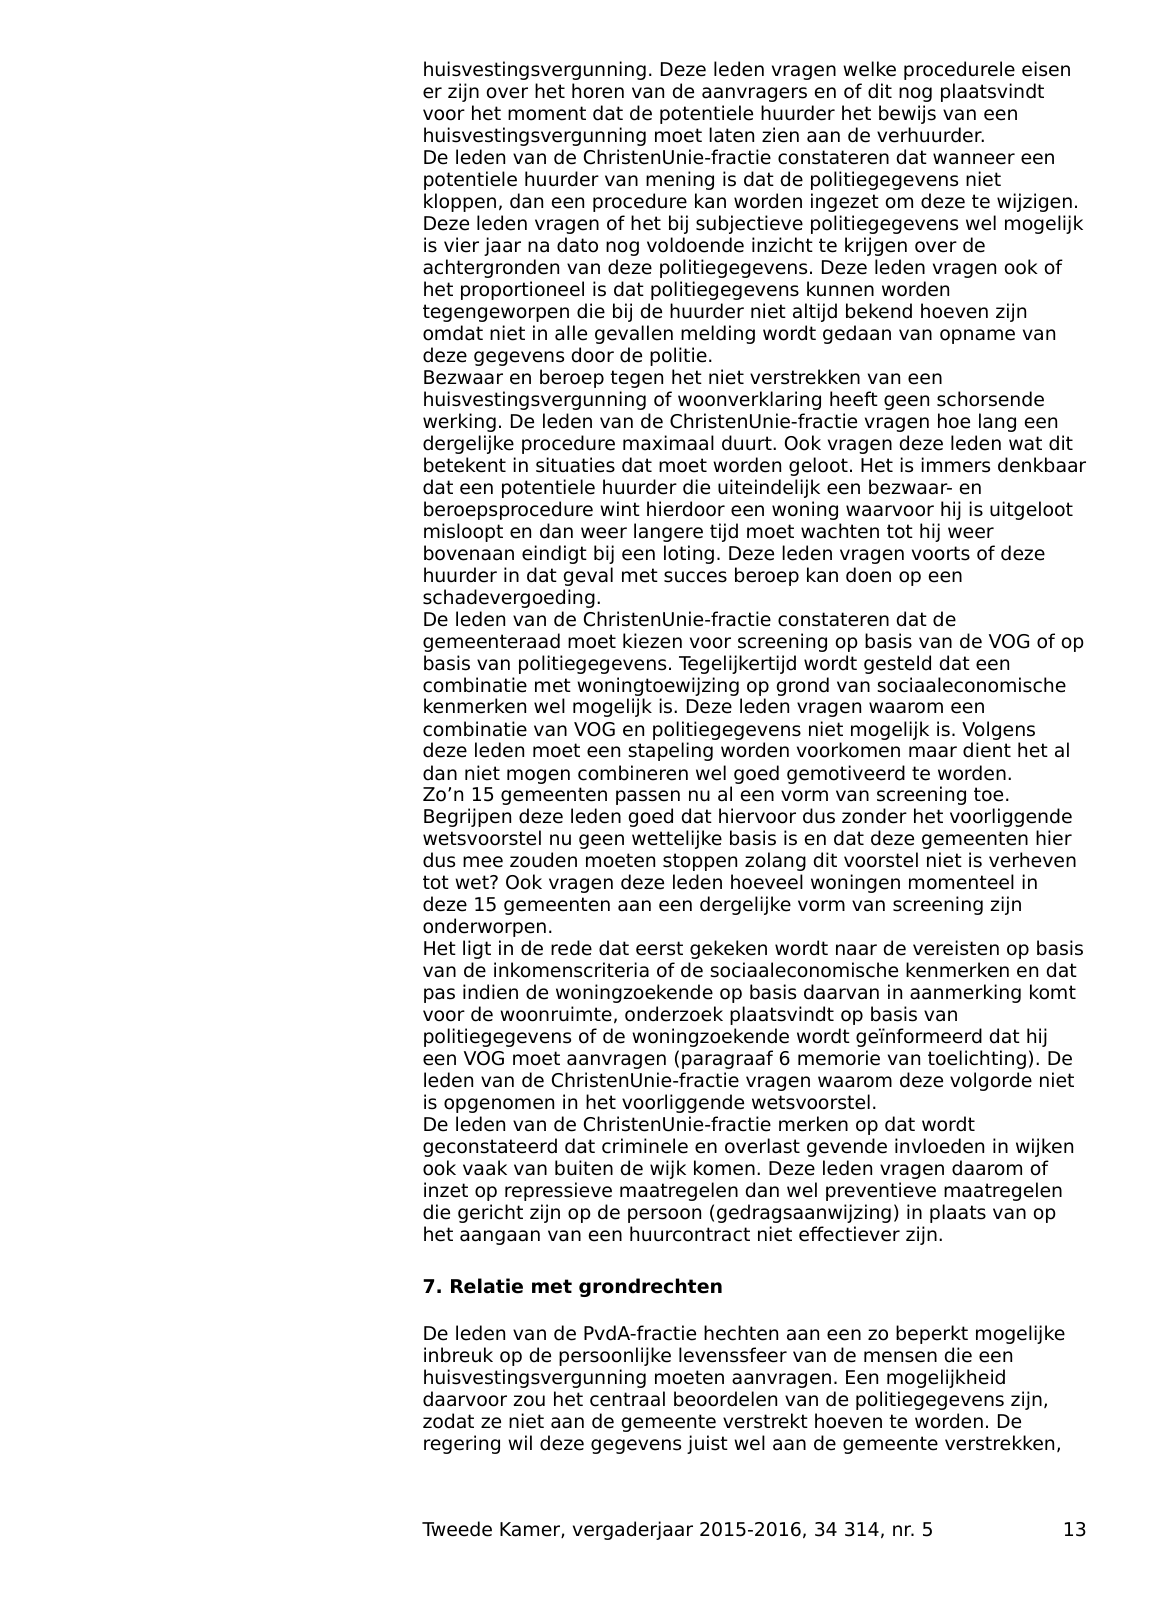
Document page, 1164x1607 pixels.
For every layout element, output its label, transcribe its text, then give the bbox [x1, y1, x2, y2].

text De leden van de ChristenUnie-fractie constateren dat de gemeenteraad moet kiezen voor screening op basis van de VOG of op basis van politiegegevens. Tegelijkertijd wordt gesteld dat een combinatie met woningtoewijzing op grond van sociaaleconomische kenmerken wel mogelijk is. Deze leden vragen waarom een combinatie van VOG en politiegegevens niet mogelijk is. Volgens deze leden moet een stapeling worden voorkomen maar dient het al dan niet mogen combineren wel goed gemotiveerd te worden. [422, 608, 1087, 784]
text huisvestingsvergunning. Deze leden vragen welke procedurele eisen er zijn over het horen van de aanvragers en of dit nog plaatsvindt voor het moment dat de potentiele huurder het bewijs van een huisvestingsvergunning moet laten zien aan de verhuurder. [422, 59, 1087, 147]
text De leden van de PvdA-fractie hechten aan een zo beperkt mogelijke inbreuk op de persoonlijke levenssfeer van de mensen die een huisvestingsvergunning moeten aanvragen. Een mogelijkheid daarvoor zou het centraal beoordelen van de politiegegevens zijn, zodat ze niet aan de gemeente verstrekt hoeven te worden. De regering wil deze gegevens juist wel aan de gemeente verstrekken, [422, 1323, 1087, 1455]
text Bezwaar en beroep tegen het niet verstrekken van een huisvestingsvergunning of woonverklaring heeft geen schorsende werking. De leden van de ChristenUnie-fractie vragen hoe lang een dergelijke procedure maximaal duurt. Ook vragen deze leden wat dit betekent in situaties dat moet worden geloot. Het is immers denkbaar dat een potentiele huurder die uiteindelijk een bezwaar- en beroepsprocedure wint hierdoor een woning waarvoor hij is uitgeloot misloopt en dan weer langere tijd moet wachten tot hij weer bovenaan eindigt bij een loting. Deze leden vragen voorts of deze huurder in dat geval met succes beroep kan doen op een schadevergoeding. [422, 367, 1087, 608]
text De leden van de ChristenUnie-fractie constateren dat wanneer een potentiele huurder van mening is dat de politiegegevens niet kloppen, dan een procedure kan worden ingezet om deze te wijzigen. Deze leden vragen of het bij subjectieve politiegegevens wel mogelijk is vier jaar na dato nog voldoende inzicht te krijgen over de achtergronden van deze politiegegevens. Deze leden vragen ook of het proportioneel is dat politiegegevens kunnen worden tegengeworpen die bij de huurder niet altijd bekend hoeven zijn omdat niet in alle gevallen melding wordt gedaan van opname van deze gegevens door de politie. [422, 147, 1087, 367]
subtitle 7. Relatie met grondrechten [422, 1276, 1087, 1298]
text Het ligt in de rede dat eerst gekeken wordt naar de vereisten op basis van de inkomenscriteria of de sociaaleconomische kenmerken en dat pas indien de woningzoekende op basis daarvan in aanmerking komt voor de woonruimte, onderzoek plaatsvindt op basis van politiegegevens of de woningzoekende wordt geïnformeerd dat hij een VOG moet aanvragen (paragraaf 6 memorie van toelichting). De leden van de ChristenUnie-fractie vragen waarom deze volgorde niet is opgenomen in het voorliggende wetsvoorstel. [422, 938, 1087, 1114]
text De leden van de ChristenUnie-fractie merken op dat wordt geconstateerd dat criminele en overlast gevende invloeden in wijken ook vaak van buiten de wijk komen. Deze leden vragen daarom of inzet op repressieve maatregelen dan wel preventieve maatregelen die gericht zijn op de persoon (gedragsaanwijzing) in plaats van op het aangaan van een huurcontract niet effectiever zijn. [422, 1114, 1087, 1246]
text Zo’n 15 gemeenten passen nu al een vorm van screening toe. Begrijpen deze leden goed dat hiervoor dus zonder het voorliggende wetsvoorstel nu geen wettelijke basis is en dat deze gemeenten hier dus mee zouden moeten stoppen zolang dit voorstel niet is verheven tot wet? Ook vragen deze leden hoeveel woningen momenteel in deze 15 gemeenten aan een dergelijke vorm van screening zijn onderworpen. [422, 784, 1087, 938]
